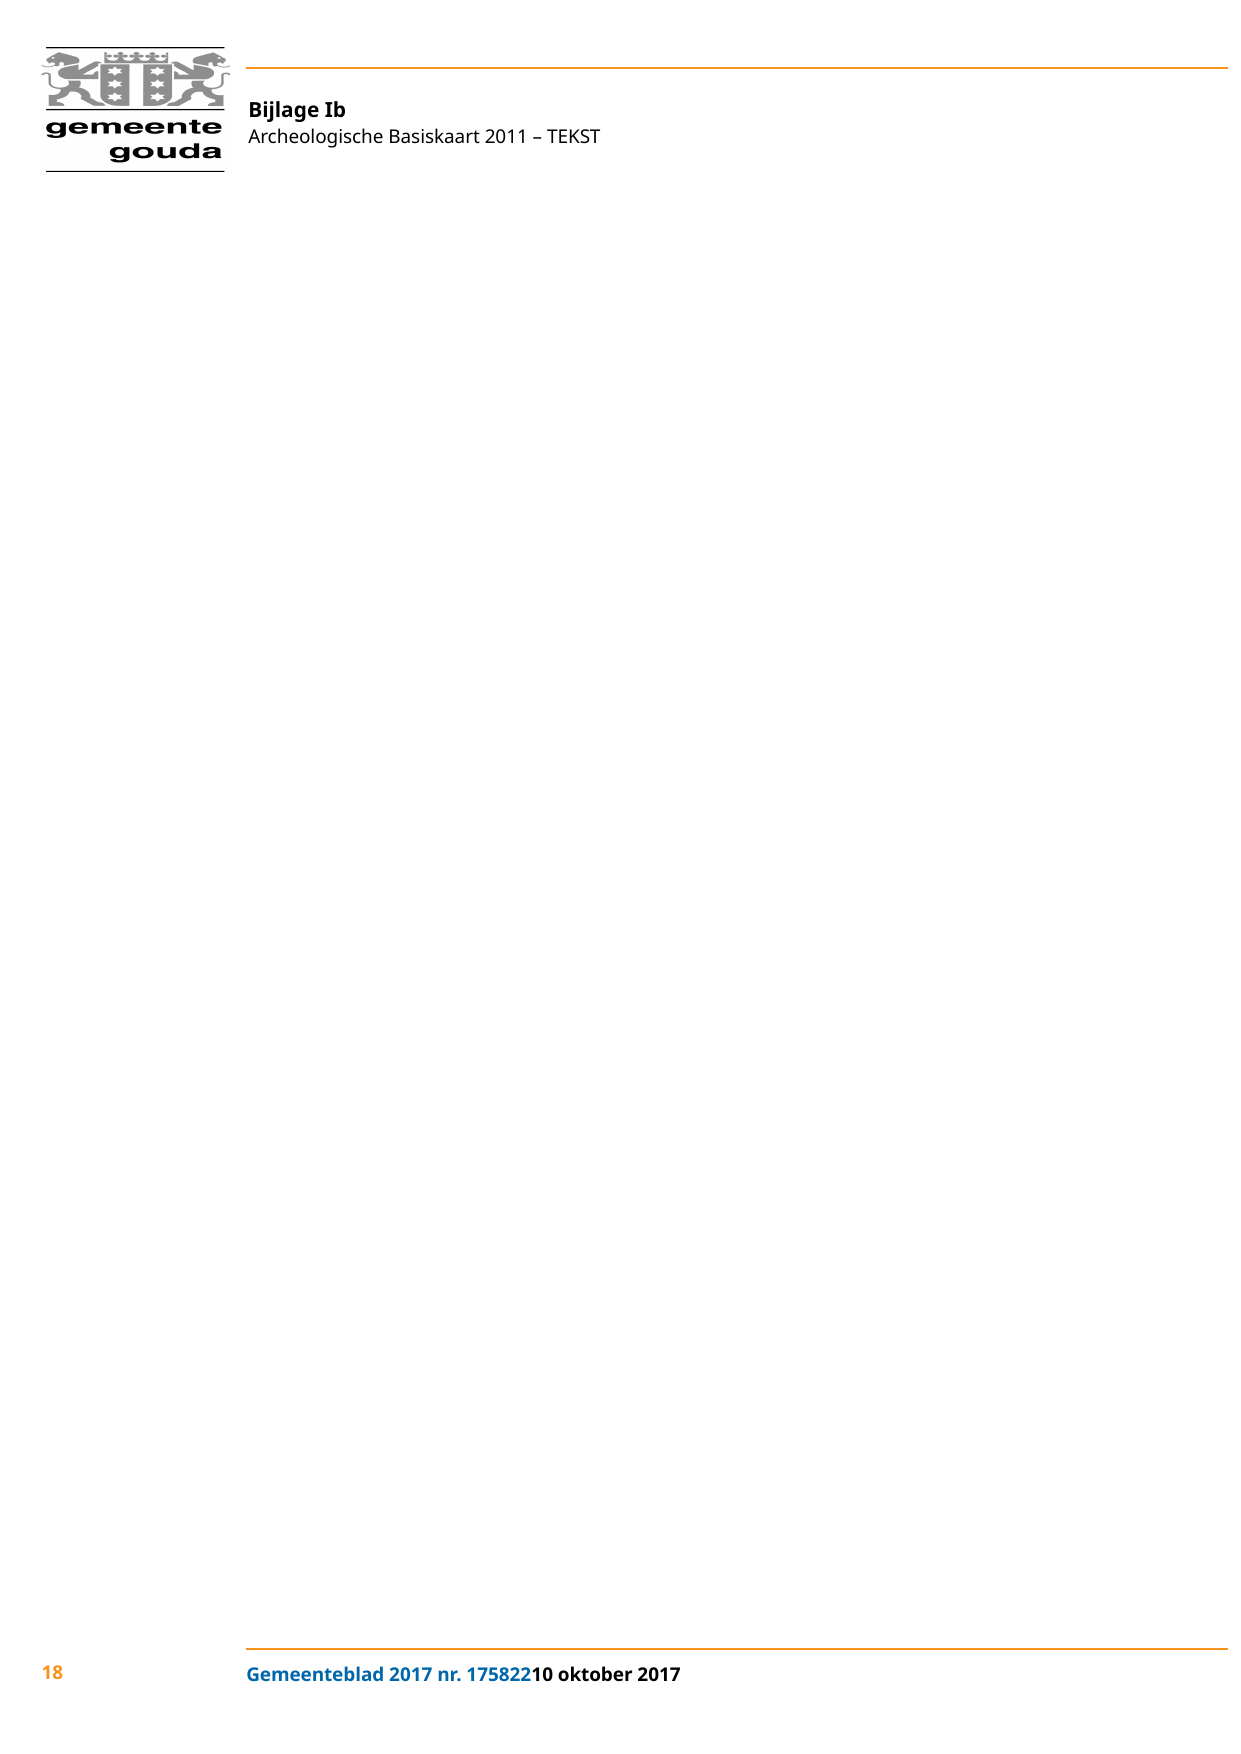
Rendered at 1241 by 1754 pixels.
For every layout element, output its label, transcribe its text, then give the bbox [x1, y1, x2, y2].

text Bijlage Ib [248, 95, 1152, 123]
text Archeologische Basiskaart 2011 – TEKST [248, 123, 1152, 149]
picture [41, 47, 231, 172]
